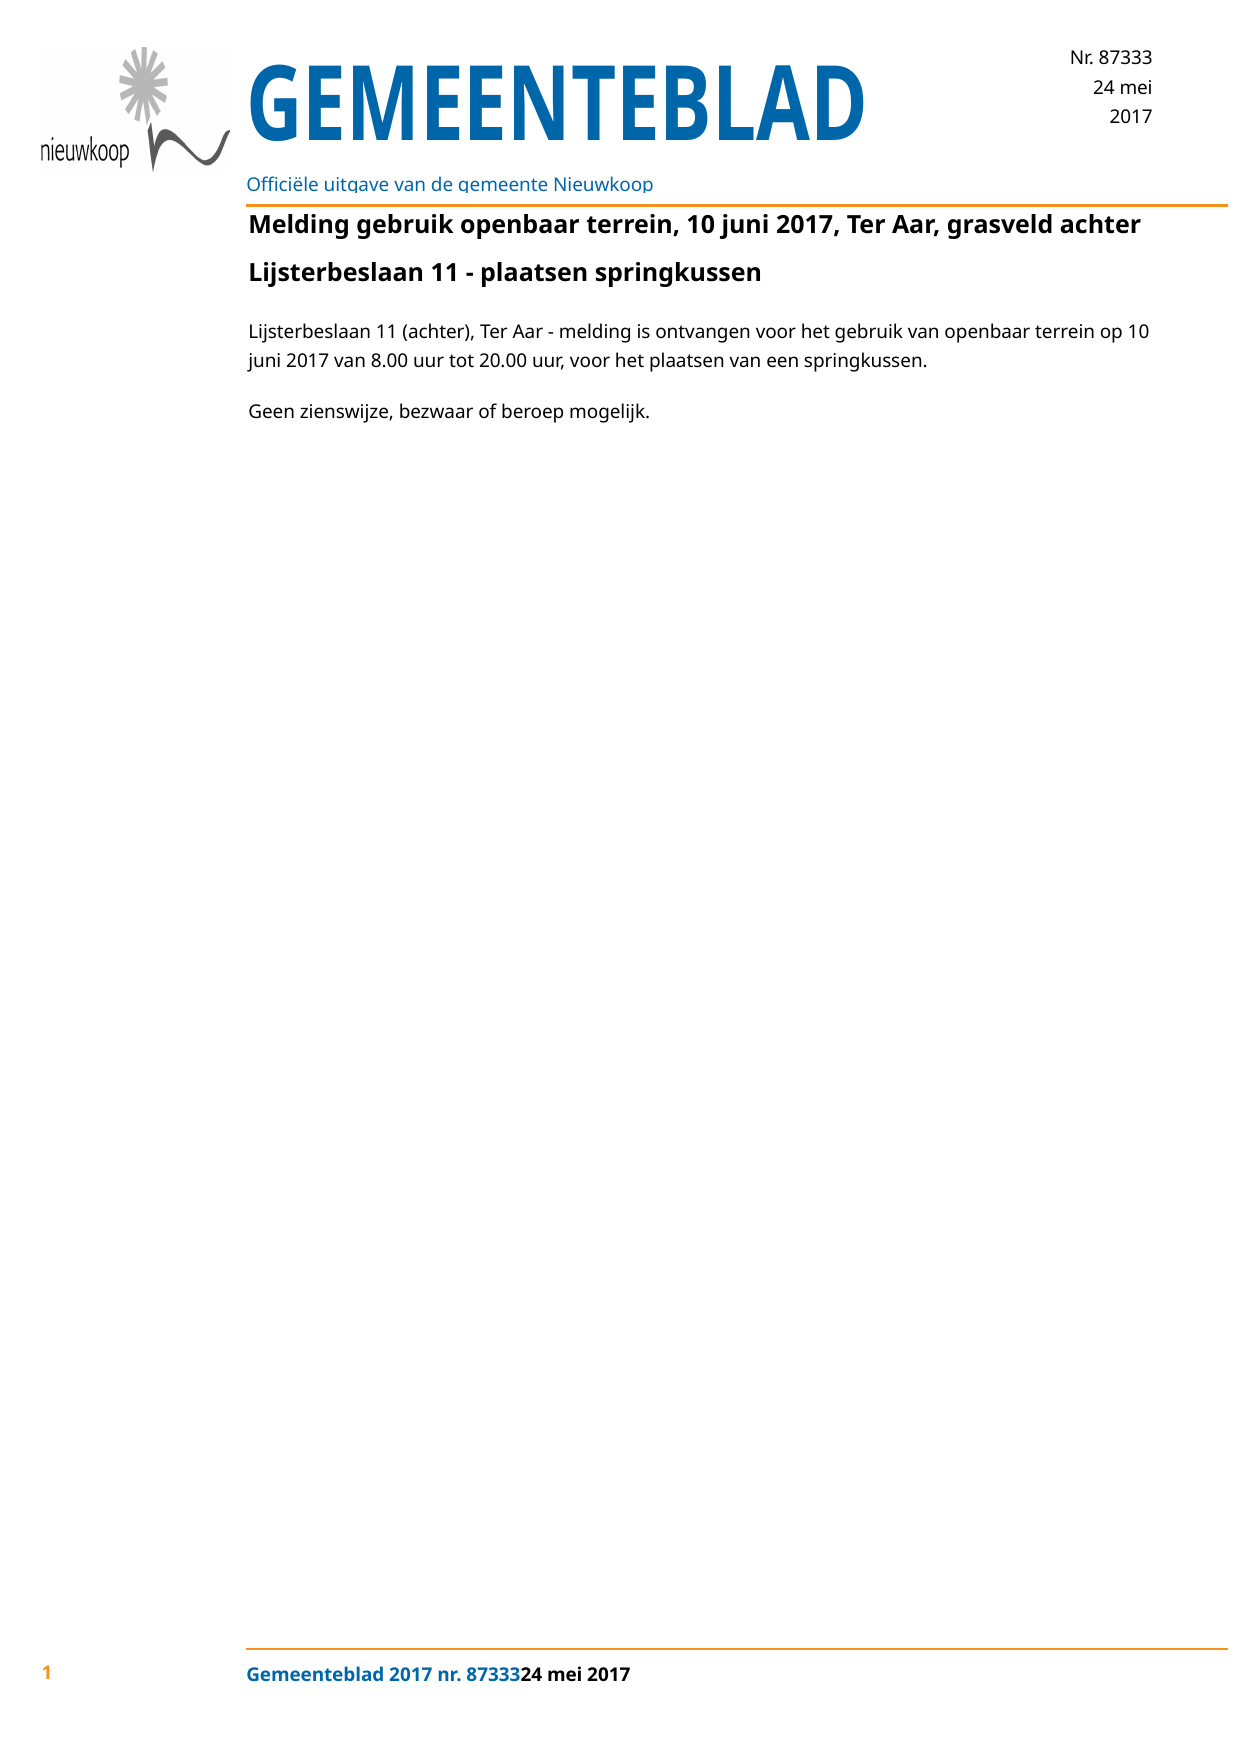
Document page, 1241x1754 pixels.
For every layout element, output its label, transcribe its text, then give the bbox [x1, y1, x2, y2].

text Lijsterbeslaan 11 (achter), Ter Aar - melding is ontvangen voor het gebruik van openbaar terrein op 10 juni 2017 van 8.00 uur tot 20.00 uur, voor het plaatsen van een springkussen. [248, 318, 1152, 373]
picture [41, 47, 231, 172]
text Geen zienswijze, bezwaar of beroep mogelijk. [248, 398, 1152, 424]
text Melding gebruik openbaar terrein, 10 juni 2017, Ter Aar, grasveld achter Lijsterbeslaan 11 - plaatsen springkussen [248, 207, 1152, 288]
